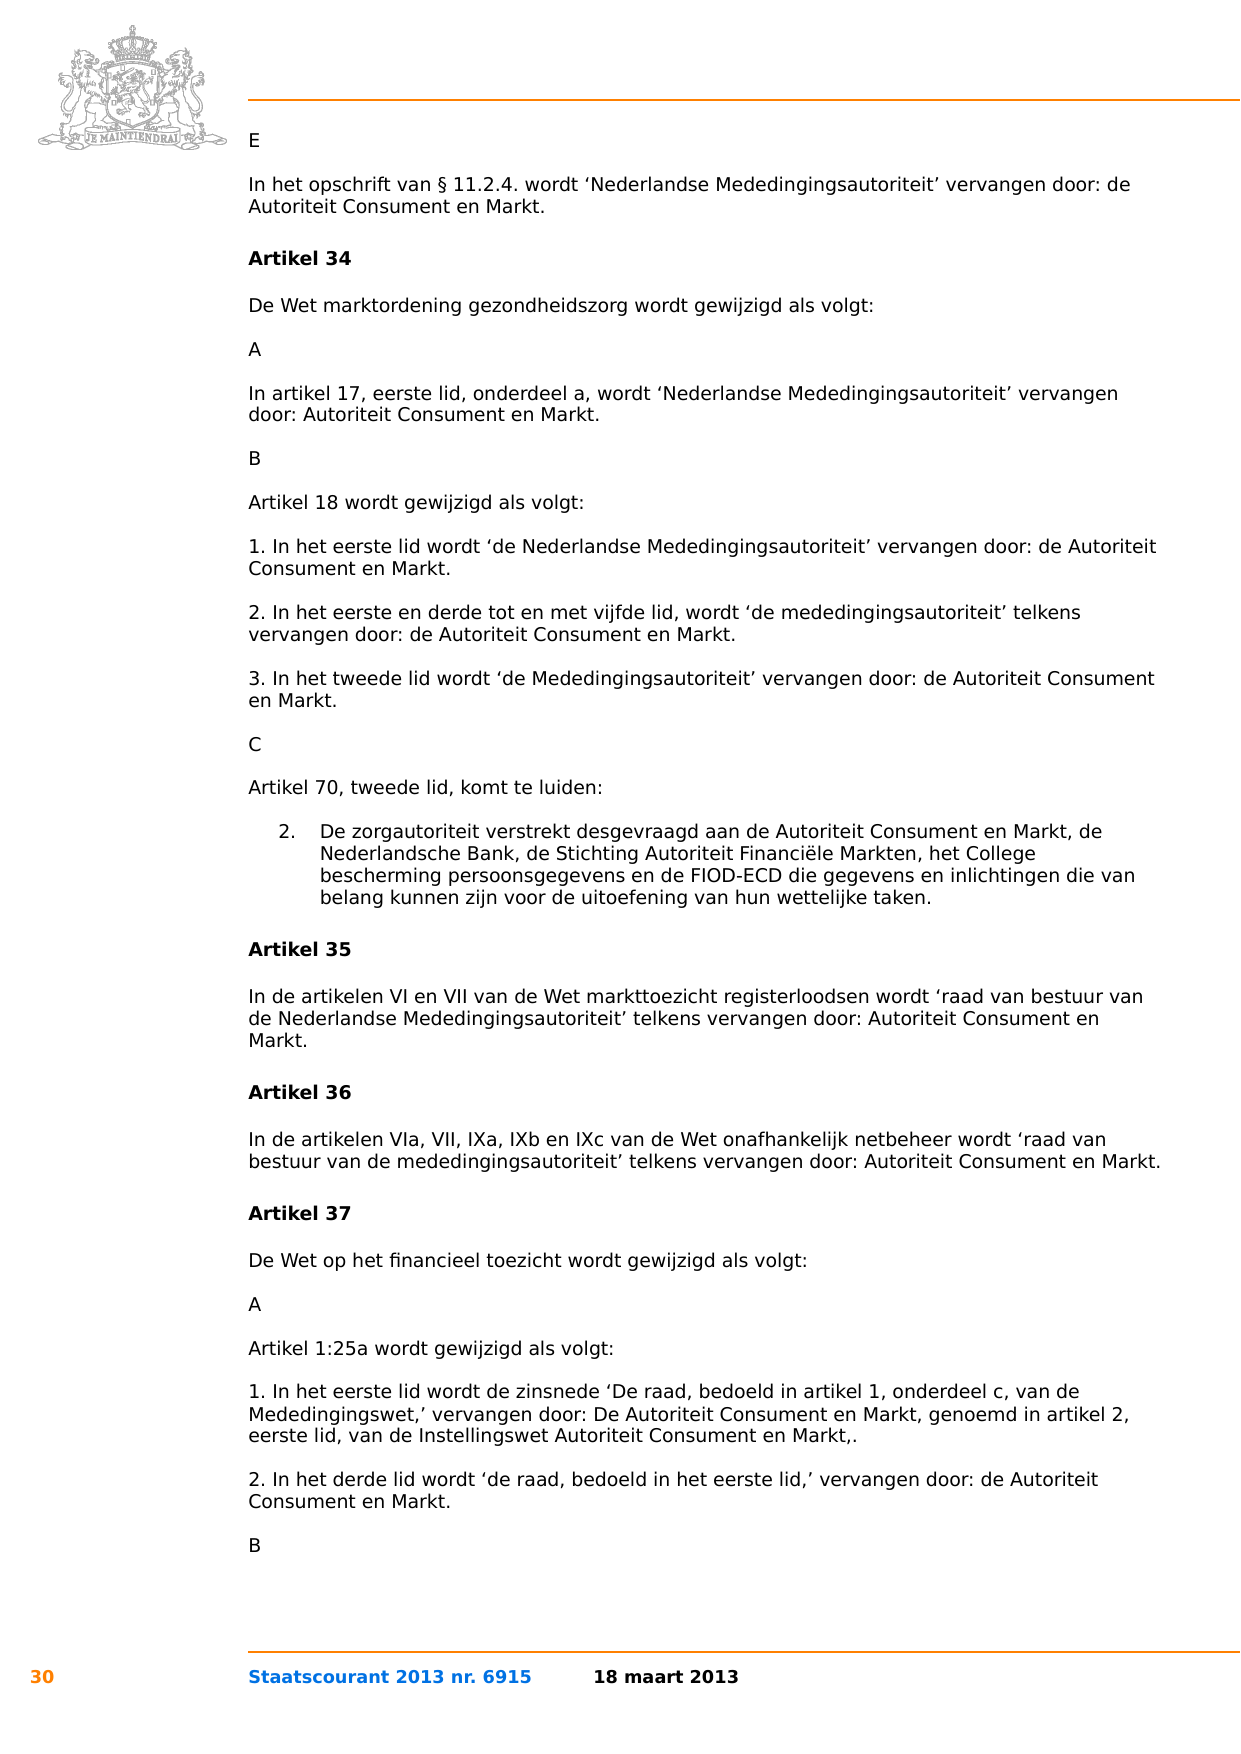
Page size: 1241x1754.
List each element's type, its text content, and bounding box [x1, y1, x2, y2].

text B [248, 448, 1163, 470]
text E [248, 130, 1163, 152]
text In het opschrift van § 11.2.4. wordt ‘Nederlandse Mededingingsautoriteit’ vervangen door: de Autoriteit Consument en Markt. [248, 174, 1163, 218]
text De Wet op het financieel toezicht wordt gewijzigd als volgt: [248, 1250, 1163, 1272]
text A [248, 1294, 1163, 1316]
text Artikel 70, tweede lid, komt te luiden: [248, 777, 1163, 799]
subtitle Artikel 35 [248, 939, 1163, 961]
text Artikel 1:25a wordt gewijzigd als volgt: [248, 1338, 1163, 1359]
picture [38, 25, 227, 150]
subtitle Artikel 36 [248, 1082, 1163, 1104]
subtitle Artikel 37 [248, 1203, 1163, 1225]
text 3. In het tweede lid wordt ‘de Mededingingsautoriteit’ vervangen door: de Autoriteit Consument en Markt. [248, 668, 1163, 712]
text De Wet marktordening gezondheidszorg wordt gewijzigd als volgt: [248, 295, 1163, 317]
text In de artikelen VIa, VII, IXa, IXb en IXc van de Wet onafhankelijk netbeheer wordt ‘raad van bestuur van de mededingingsautoriteit’ telkens vervangen door: Autoriteit Consument en Markt. [248, 1129, 1163, 1173]
text 2. De zorgautoriteit verstrekt desgevraagd aan de Autoriteit Consument en Markt, de Nederlandsche Bank, de Stichting Autoriteit Financiële Markten, het College bescherming persoonsgegevens en de FIOD-ECD die gegevens en inlichtingen die van belang kunnen zijn voor de uitoefening van hun wettelijke taken. [278, 821, 1163, 909]
subtitle Artikel 34 [248, 248, 1163, 270]
text 2. In het derde lid wordt ‘de raad, bedoeld in het eerste lid,’ vervangen door: de Autoriteit Consument en Markt. [248, 1469, 1163, 1513]
text B [248, 1535, 1163, 1557]
text In de artikelen VI en VII van de Wet markttoezicht registerloodsen wordt ‘raad van bestuur van de Nederlandse Mededingingsautoriteit’ telkens vervangen door: Autoriteit Consument en Markt. [248, 986, 1163, 1052]
text In artikel 17, eerste lid, onderdeel a, wordt ‘Nederlandse Mededingingsautoriteit’ vervangen door: Autoriteit Consument en Markt. [248, 382, 1163, 426]
text 1. In het eerste lid wordt ‘de Nederlandse Mededingingsautoriteit’ vervangen door: de Autoriteit Consument en Markt. [248, 536, 1163, 580]
text Artikel 18 wordt gewijzigd als volgt: [248, 492, 1163, 514]
text C [248, 733, 1163, 755]
text 2. In het eerste en derde tot en met vijfde lid, wordt ‘de mededingingsautoriteit’ telkens vervangen door: de Autoriteit Consument en Markt. [248, 602, 1163, 646]
text A [248, 338, 1163, 361]
text 1. In het eerste lid wordt de zinsnede ‘De raad, bedoeld in artikel 1, onderdeel c, van de Mededingingswet,’ vervangen door: De Autoriteit Consument en Markt, genoemd in artikel 2, eerste lid, van de Instellingswet Autoriteit Consument en Markt,. [248, 1381, 1163, 1447]
